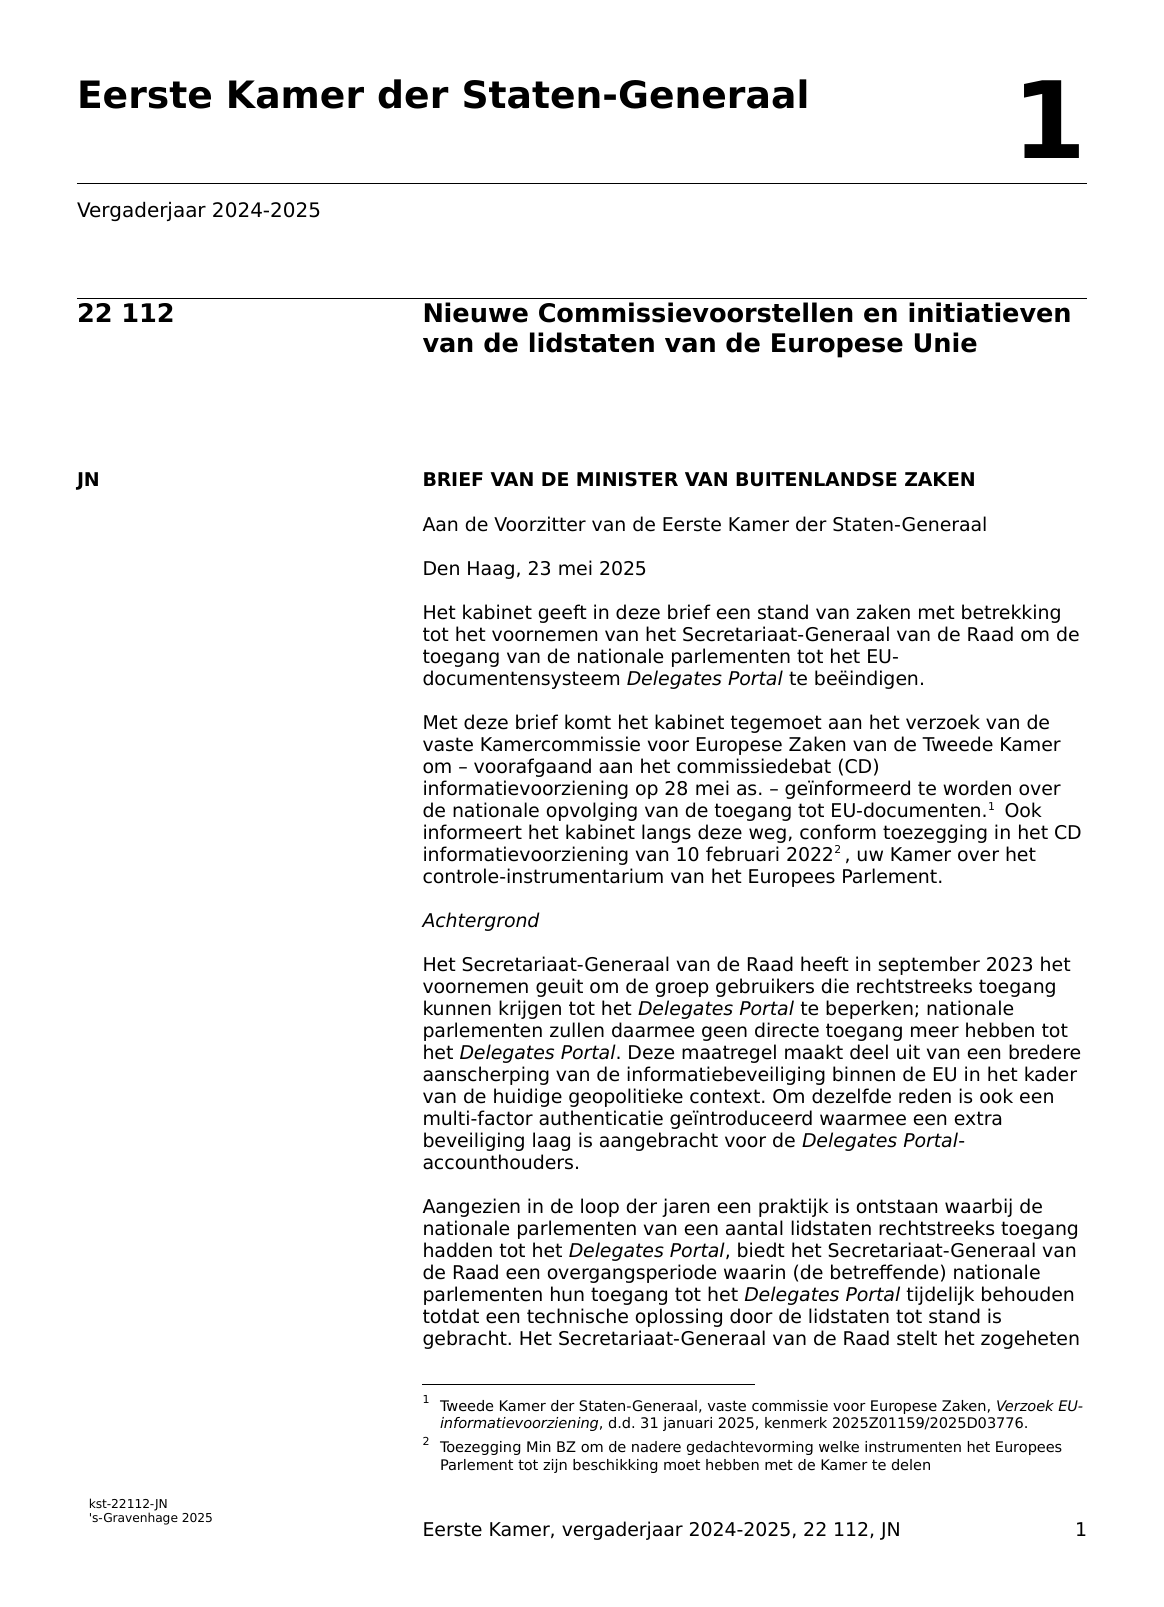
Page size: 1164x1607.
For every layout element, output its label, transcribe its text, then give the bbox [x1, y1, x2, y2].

table_cell Vergaderjaar 2024-2025 [77, 184, 1087, 298]
subtitle 22 112 Nieuwe Commissievoorstellen en initiatieven van de lidstaten van de Europese Unie [77, 299, 1087, 358]
text Den Haag, 23 mei 2025 [422, 558, 1087, 580]
text Met deze brief komt het kabinet tegemoet aan het verzoek van de vaste Kamercommissie voor Europese Zaken van de Tweede Kamer om – voorafgaand aan het commissiedebat (CD) informatievoorziening op 28 mei as. – geïnformeerd te worden over de nationale opvolging van de toegang tot EU-documenten. Ook informeert het kabinet langs deze weg, conform toezegging in het CD informatievoorziening van 10 februari 2022, uw Kamer over het controle-instrumentarium van het Europees Parlement. [422, 712, 1087, 888]
text Aan de Voorzitter van de Eerste Kamer der Staten-Generaal [422, 513, 1087, 536]
text Tweede Kamer der Staten-Generaal, vaste commissie voor Europese Zaken, Verzoek EU-informatievoorziening, d.d. 31 januari 2025, kenmerk 2025Z01159/2025D03776. [422, 1393, 1087, 1432]
text Toezegging Min BZ om de nadere gedachtevorming welke instrumenten het Europees Parlement tot zijn beschikking moet hebben met de Kamer te delen [422, 1435, 1087, 1474]
text Het kabinet geeft in deze brief een stand van zaken met betrekking tot het voornemen van het Secretariaat-Generaal van de Raad om de toegang van de nationale parlementen tot het EU-documentensysteem Delegates Portal te beëindigen. [422, 602, 1087, 690]
subtitle JN BRIEF VAN DE MINISTER VAN BUITENLANDSE ZAKEN [77, 469, 1087, 491]
text 's-Gravenhage 2025 [88, 1511, 323, 1525]
text kst-22112-JN [88, 1497, 323, 1511]
table_header Eerste Kamer der Staten-Generaal [77, 59, 886, 183]
text Aangezien in de loop der jaren een praktijk is ontstaan waarbij de nationale parlementen van een aantal lidstaten rechtstreeks toegang hadden tot het Delegates Portal, biedt het Secretariaat-Generaal van de Raad een overgangsperiode waarin (de betreffende) nationale parlementen hun toegang tot het Delegates Portal tijdelijk behouden totdat een technische oplossing door de lidstaten tot stand is gebracht. Het Secretariaat-Generaal van de Raad stelt het zogeheten [422, 1196, 1087, 1350]
text Het Secretariaat-Generaal van de Raad heeft in september 2023 het voornemen geuit om de groep gebruikers die rechtstreeks toegang kunnen krijgen tot het Delegates Portal te beperken; nationale parlementen zullen daarmee geen directe toegang meer hebben tot het Delegates Portal. Deze maatregel maakt deel uit van een bredere aanscherping van de informatiebeveiliging binnen de EU in het kader van de huidige geopolitieke context. Om dezelfde reden is ook een multi-factor authenticatie geïntroduceerd waarmee een extra beveiliging laag is aangebracht voor de Delegates Portal-accounthouders. [422, 954, 1087, 1174]
table_header 1 [886, 59, 1087, 183]
subtitle Achtergrond [422, 910, 1087, 932]
